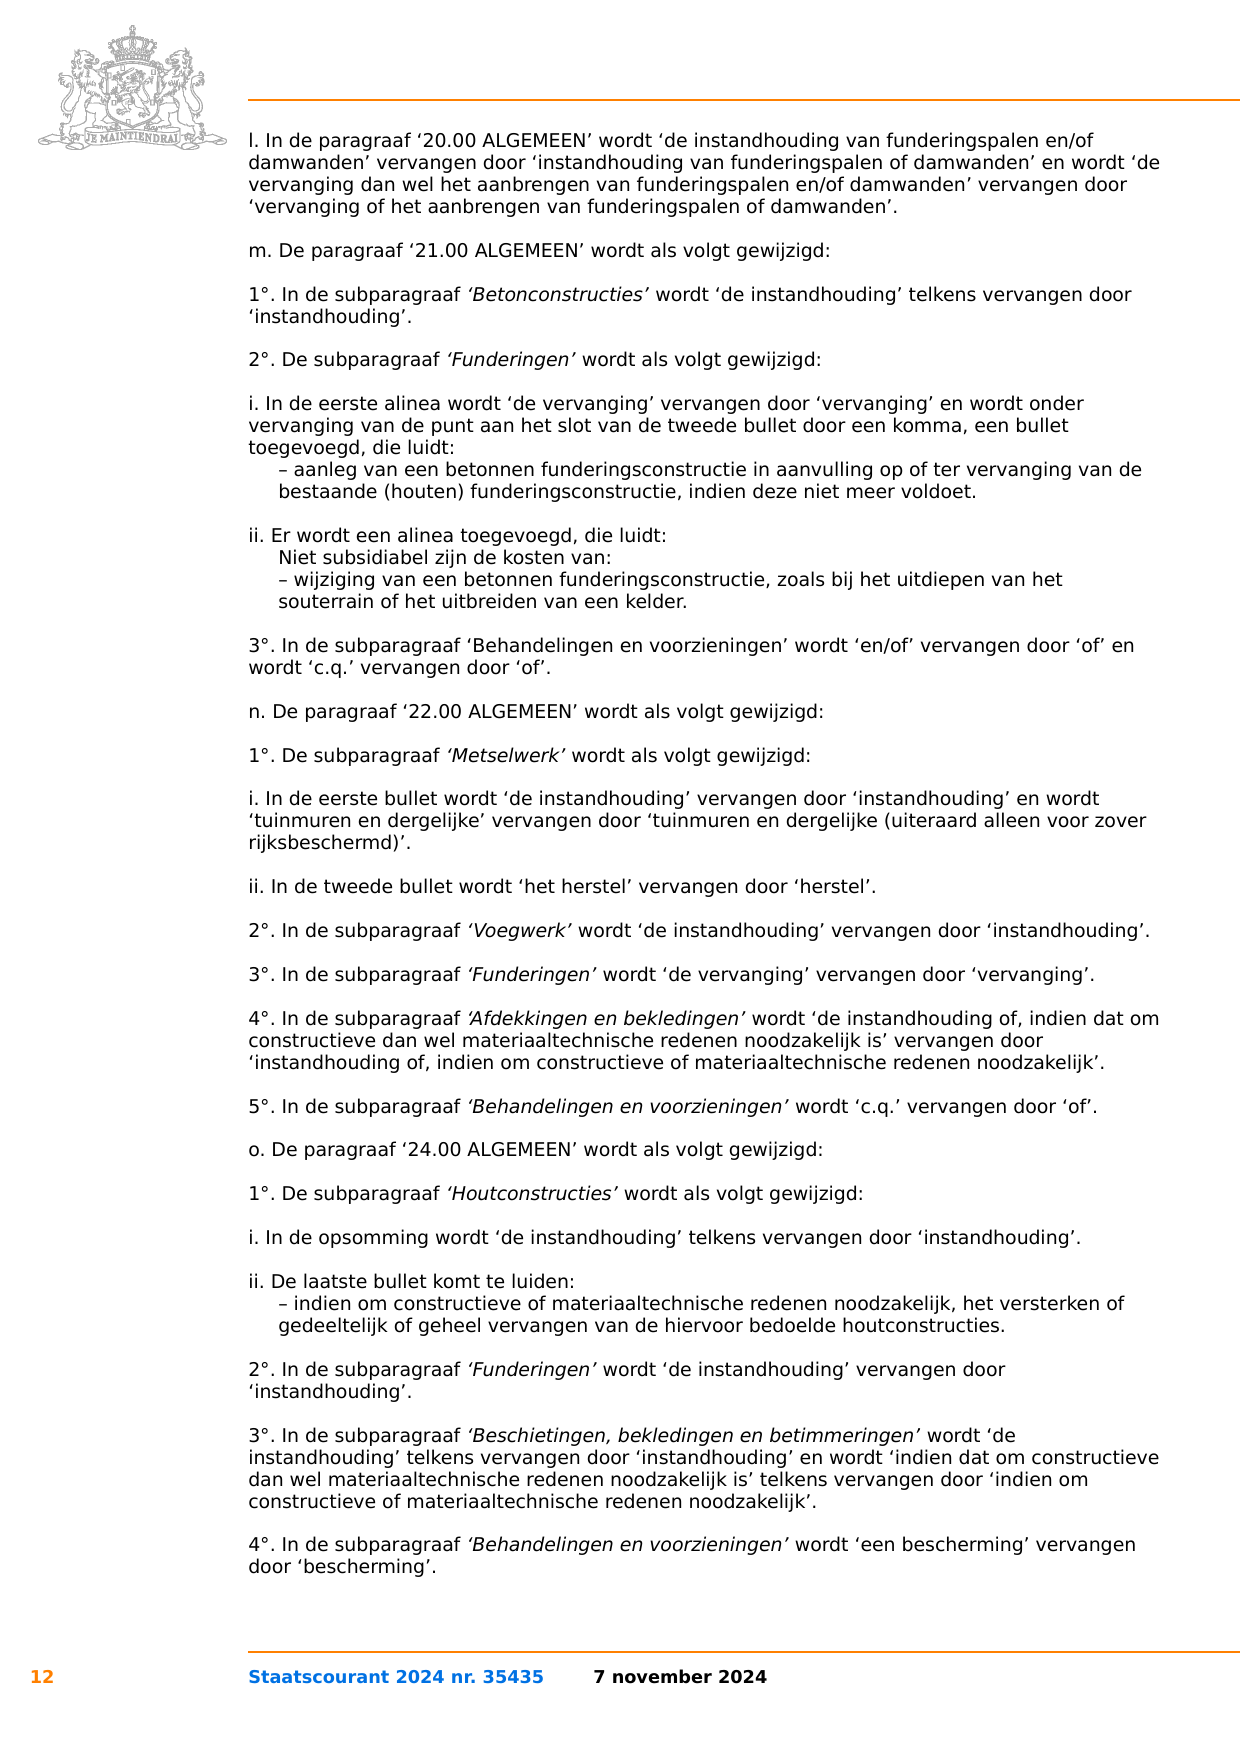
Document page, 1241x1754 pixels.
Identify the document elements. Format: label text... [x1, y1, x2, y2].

text o. De paragraaf ‘24.00 ALGEMEEN’ wordt als volgt gewijzigd: [248, 1139, 1163, 1161]
text i. In de eerste alinea wordt ‘de vervanging’ vervangen door ‘vervanging’ en wordt onder vervanging van de punt aan het slot van de tweede bullet door een komma, een bullet toegevoegd, die luidt: [248, 393, 1163, 459]
text i. In de eerste bullet wordt ‘de instandhouding’ vervangen door ‘instandhouding’ en wordt ‘tuinmuren en dergelijke’ vervangen door ‘tuinmuren en dergelijke (uiteraard alleen voor zover rijksbeschermd)’. [248, 788, 1163, 854]
text 3°. In de subparagraaf ‘Behandelingen en voorzieningen’ wordt ‘en/of’ vervangen door ‘of’ en wordt ‘c.q.’ vervangen door ‘of’. [248, 635, 1163, 679]
text 4°. In de subparagraaf ‘Afdekkingen en bekledingen’ wordt ‘de instandhouding of, indien dat om constructieve dan wel materiaaltechnische redenen noodzakelijk is’ vervangen door ‘instandhouding of, indien om constructieve of materiaaltechnische redenen noodzakelijk’. [248, 1008, 1163, 1074]
text 1°. De subparagraaf ‘Metselwerk’ wordt als volgt gewijzigd: [248, 744, 1163, 766]
text i. In de opsomming wordt ‘de instandhouding’ telkens vervangen door ‘instandhouding’. [248, 1227, 1163, 1249]
text – aanleg van een betonnen funderingsconstructie in aanvulling op of ter vervanging van de bestaande (houten) funderingsconstructie, indien deze niet meer voldoet. [278, 459, 1163, 503]
text 1°. De subparagraaf ‘Houtconstructies’ wordt als volgt gewijzigd: [248, 1183, 1163, 1205]
text 2°. In de subparagraaf ‘Funderingen’ wordt ‘de instandhouding’ vervangen door ‘instandhouding’. [248, 1359, 1163, 1403]
text Niet subsidiabel zijn de kosten van: [278, 547, 1163, 569]
text – indien om constructieve of materiaaltechnische redenen noodzakelijk, het versterken of gedeeltelijk of geheel vervangen van de hiervoor bedoelde houtconstructies. [278, 1293, 1163, 1337]
text 2°. De subparagraaf ‘Funderingen’ wordt als volgt gewijzigd: [248, 349, 1163, 371]
text – wijziging van een betonnen funderingsconstructie, zoals bij het uitdiepen van het souterrain of het uitbreiden van een kelder. [278, 569, 1163, 613]
picture [38, 25, 227, 150]
text 4°. In de subparagraaf ‘Behandelingen en voorzieningen’ wordt ‘een bescherming’ vervangen door ‘bescherming’. [248, 1534, 1163, 1578]
text n. De paragraaf ‘22.00 ALGEMEEN’ wordt als volgt gewijzigd: [248, 701, 1163, 723]
text m. De paragraaf ‘21.00 ALGEMEEN’ wordt als volgt gewijzigd: [248, 240, 1163, 262]
text ii. In de tweede bullet wordt ‘het herstel’ vervangen door ‘herstel’. [248, 876, 1163, 898]
text l. In de paragraaf ‘20.00 ALGEMEEN’ wordt ‘de instandhouding van funderingspalen en/of damwanden’ vervangen door ‘instandhouding van funderingspalen of damwanden’ en wordt ‘de vervanging dan wel het aanbrengen van funderingspalen en/of damwanden’ vervangen door ‘vervanging of het aanbrengen van funderingspalen of damwanden’. [248, 130, 1163, 218]
text 3°. In de subparagraaf ‘Beschietingen, bekledingen en betimmeringen’ wordt ‘de instandhouding’ telkens vervangen door ‘instandhouding’ en wordt ‘indien dat om constructieve dan wel materiaaltechnische redenen noodzakelijk is’ telkens vervangen door ‘indien om constructieve of materiaaltechnische redenen noodzakelijk’. [248, 1424, 1163, 1512]
text 3°. In de subparagraaf ‘Funderingen’ wordt ‘de vervanging’ vervangen door ‘vervanging’. [248, 964, 1163, 986]
text ii. Er wordt een alinea toegevoegd, die luidt: [248, 525, 1163, 547]
text 2°. In de subparagraaf ‘Voegwerk’ wordt ‘de instandhouding’ vervangen door ‘instandhouding’. [248, 920, 1163, 942]
text 1°. In de subparagraaf ‘Betonconstructies’ wordt ‘de instandhouding’ telkens vervangen door ‘instandhouding’. [248, 283, 1163, 327]
text ii. De laatste bullet komt te luiden: [248, 1271, 1163, 1293]
text 5°. In de subparagraaf ‘Behandelingen en voorzieningen’ wordt ‘c.q.’ vervangen door ‘of’. [248, 1096, 1163, 1117]
